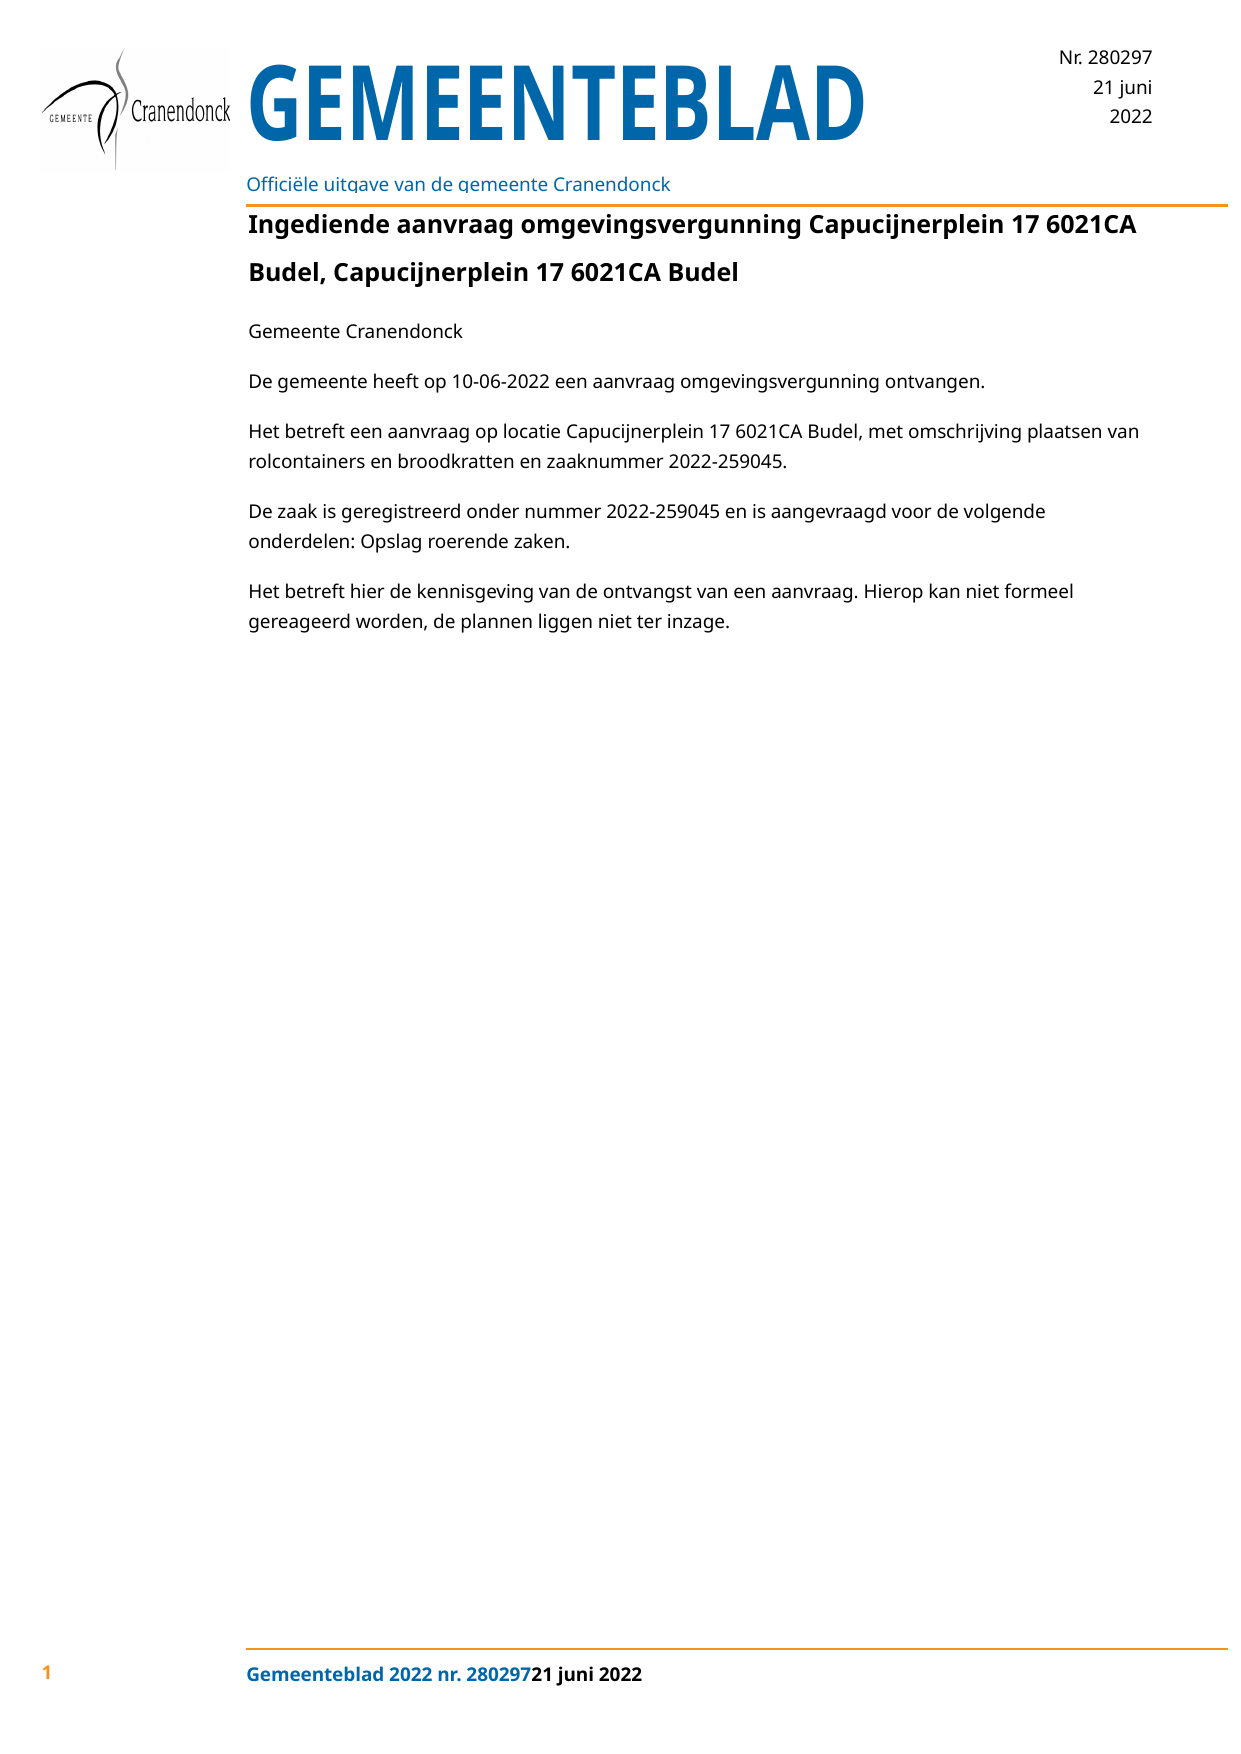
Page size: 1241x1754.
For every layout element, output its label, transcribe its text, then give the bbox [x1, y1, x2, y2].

text Het betreft een aanvraag op locatie Capucijnerplein 17 6021CA Budel, met omschrijving plaatsen van rolcontainers en broodkratten en zaaknummer 2022-259045. [248, 419, 1152, 474]
text Gemeente Cranendonck [248, 318, 1152, 344]
text Het betreft hier de kennisgeving van de ontvangst van een aanvraag. Hierop kan niet formeel gereageerd worden, de plannen liggen niet ter inzage. [248, 579, 1152, 634]
text De gemeente heeft op 10-06-2022 een aanvraag omgevingsvergunning ontvangen. [248, 368, 1152, 394]
text Ingediende aanvraag omgevingsvergunning Capucijnerplein 17 6021CA Budel, Capucijnerplein 17 6021CA Budel [248, 207, 1152, 288]
picture [41, 47, 231, 172]
text De zaak is geregistreerd onder nummer 2022-259045 en is aangevraagd voor de volgende onderdelen: Opslag roerende zaken. [248, 499, 1152, 554]
